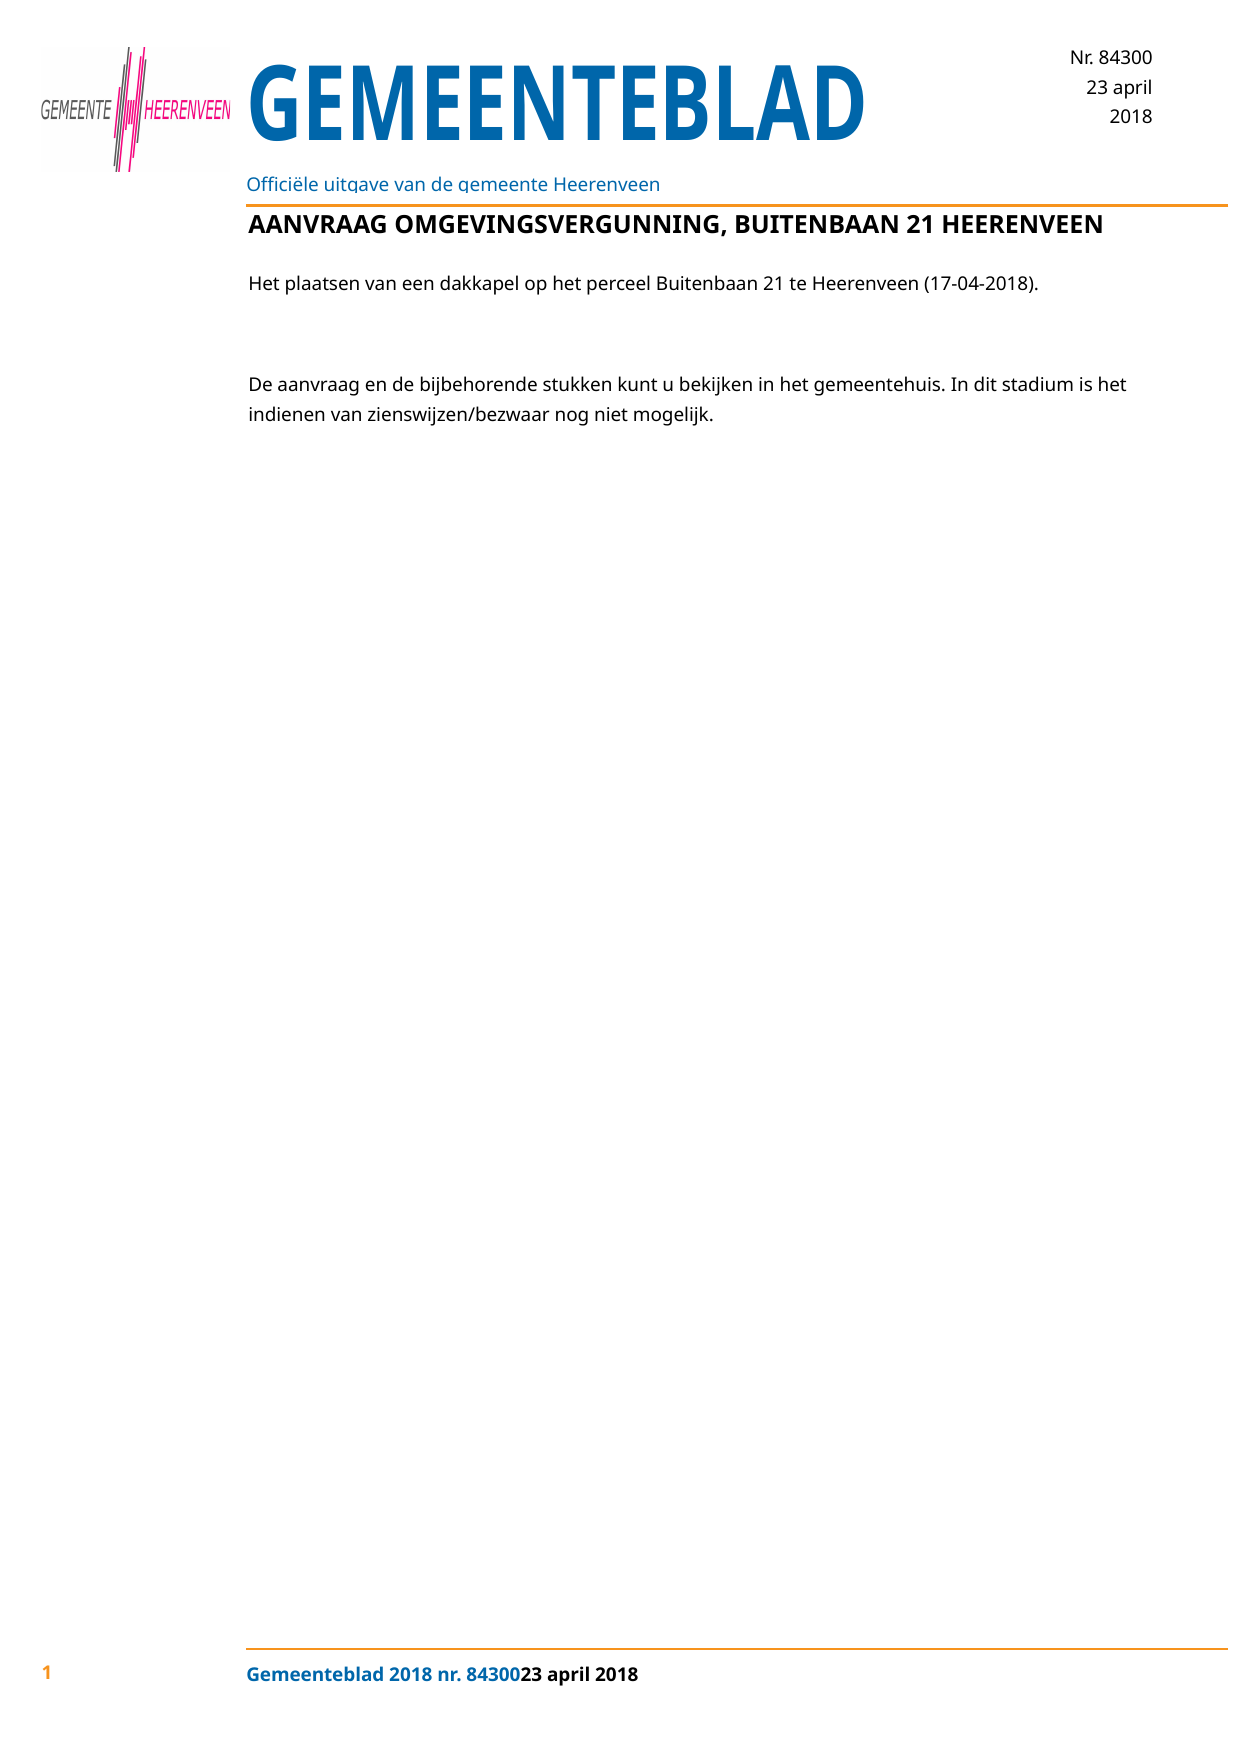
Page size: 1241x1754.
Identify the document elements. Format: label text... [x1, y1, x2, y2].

picture [41, 47, 231, 172]
text Het plaatsen van een dakkapel op het perceel Buitenbaan 21 te Heerenveen (17-04-2018). [248, 270, 1152, 296]
text AANVRAAG OMGEVINGSVERGUNNING, BUITENBAAN 21 HEERENVEEN [248, 207, 1152, 241]
text De aanvraag en de bijbehorende stukken kunt u bekijken in het gemeentehuis. In dit stadium is het indienen van zienswijzen/bezwaar nog niet mogelijk. [248, 371, 1152, 426]
